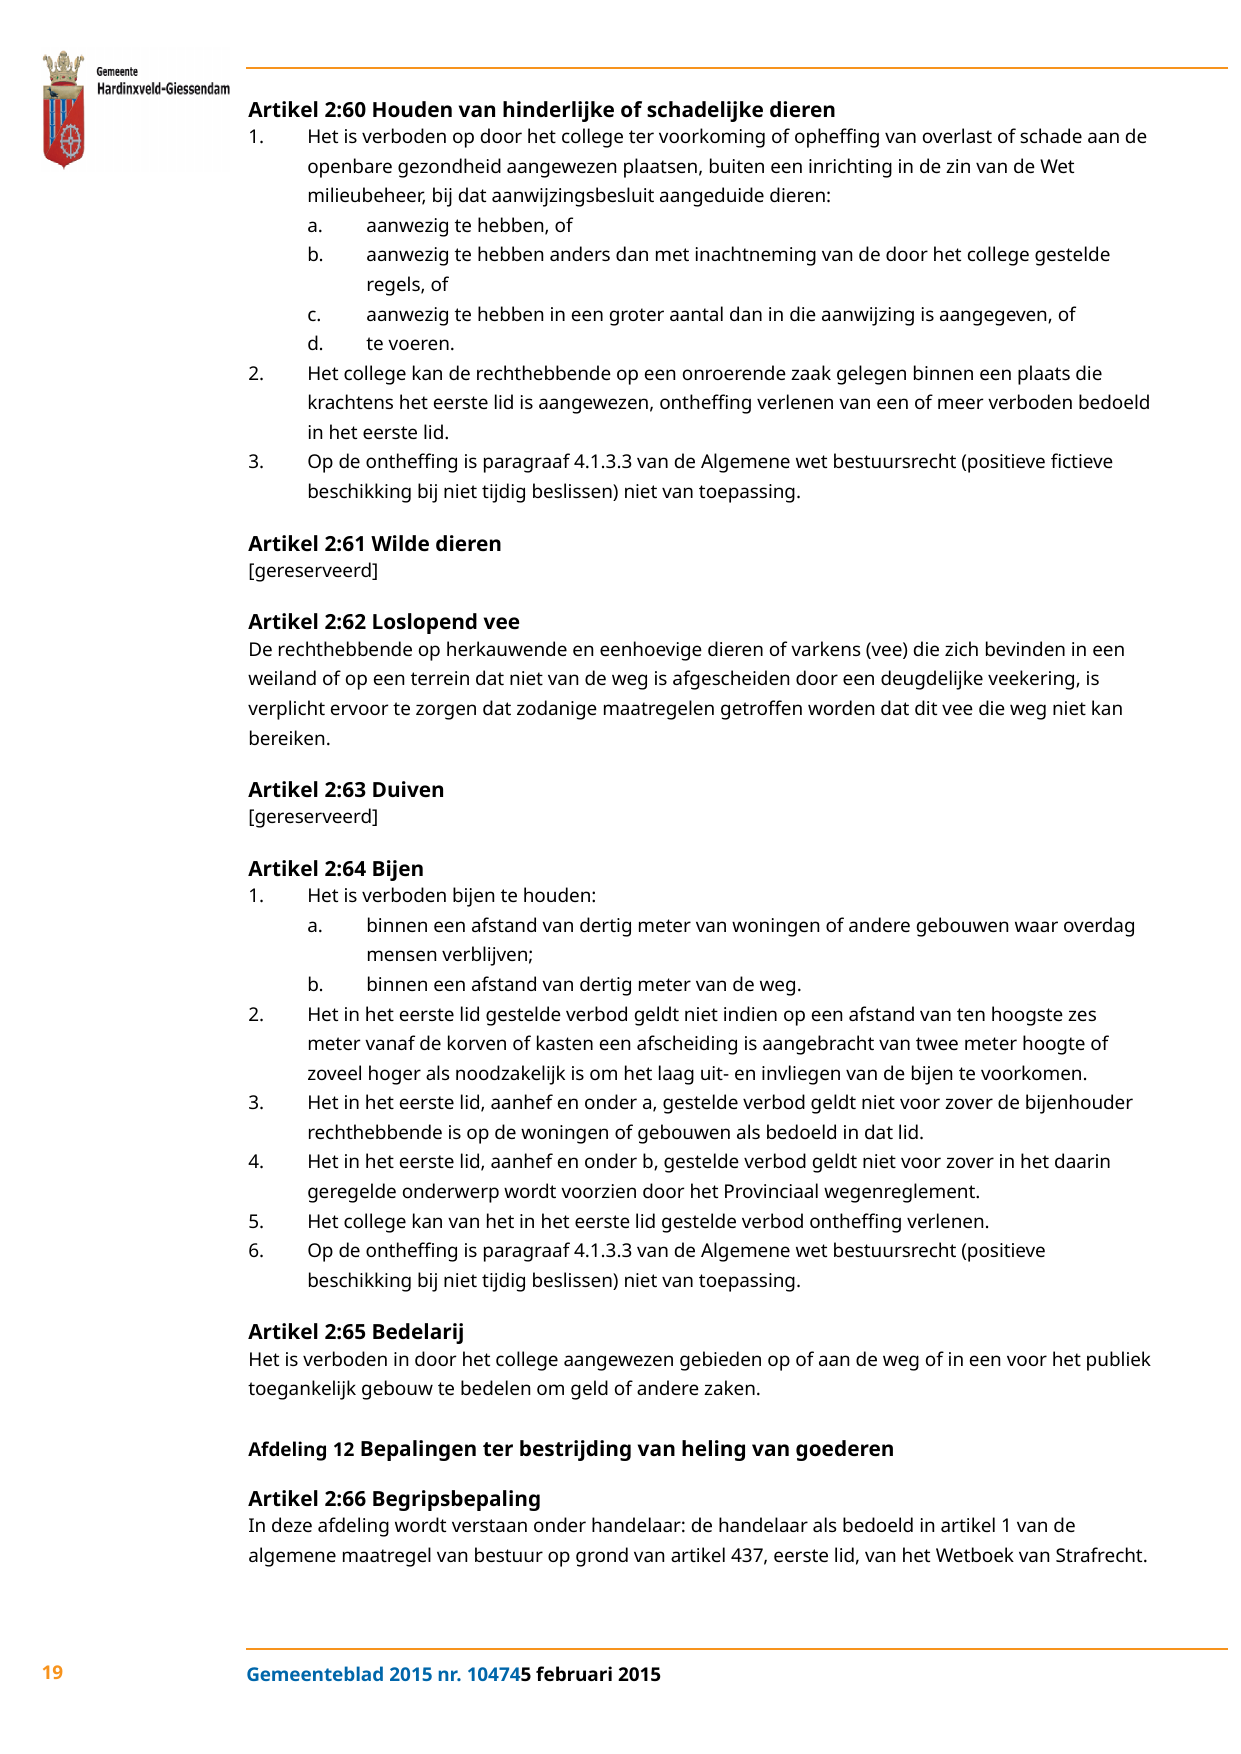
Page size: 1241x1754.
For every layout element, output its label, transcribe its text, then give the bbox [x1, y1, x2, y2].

list Het in het eerste lid, aanhef en onder a, gestelde verbod geldt niet voor zover de bijenhouder rechthebbende is op de woningen of gebouwen als bedoeld in dat lid. [248, 1089, 1152, 1145]
list aanwezig te hebben, of [307, 212, 1152, 238]
list aanwezig te hebben anders dan met inachtneming van de door het college gestelde regels, of [307, 242, 1152, 297]
picture [41, 47, 231, 172]
text Afdeling 12 Bepalingen ter bestrijding van heling van goederen [248, 1434, 1152, 1463]
list Het in het eerste lid, aanhef en onder b, gestelde verbod geldt niet voor zover in het daarin geregelde onderwerp wordt voorzien door het Provinciaal wegenreglement. [248, 1149, 1152, 1204]
list Het is verboden op door het college ter voorkoming of opheffing van overlast of schade aan de openbare gezondheid aangewezen plaatsen, buiten een inrichting in de zin van de Wet milieubeheer, bij dat aanwijzingsbesluit aangeduide dieren: [248, 123, 1152, 208]
list aanwezig te hebben in een groter aantal dan in die aanwijzing is aangegeven, of [307, 301, 1152, 326]
list Het college kan de rechthebbende op een onroerende zaak gelegen binnen een plaats die krachtens het eerste lid is aangewezen, ontheffing verlenen van een of meer verboden bedoeld in het eerste lid. [248, 360, 1152, 445]
list Het in het eerste lid gestelde verbod geldt niet indien op een afstand van ten hoogste zes meter vanaf de korven of kasten een afscheiding is aangebracht van twee meter hoogte of zoveel hoger als noodzakelijk is om het laag uit- en invliegen van de bijen te voorkomen. [248, 1001, 1152, 1086]
list Het is verboden bijen te houden: [248, 882, 1152, 908]
text Artikel 2:62 Loslopend vee [248, 607, 1152, 636]
list Op de ontheffing is paragraaf 4.1.3.3 van de Algemene wet bestuursrecht (positieve fictieve beschikking bij niet tijdig beslissen) niet van toepassing. [248, 449, 1152, 504]
list te voeren. [307, 330, 1152, 356]
list Het college kan van het in het eerste lid gestelde verbod ontheffing verlenen. [248, 1208, 1152, 1233]
list binnen een afstand van dertig meter van woningen of andere gebouwen waar overdag mensen verblijven; [307, 912, 1152, 967]
text [gereserveerd] [248, 557, 1152, 583]
text Artikel 2:61 Wilde dieren [248, 529, 1152, 557]
text Artikel 2:65 Bedelarij [248, 1317, 1152, 1346]
list binnen een afstand van dertig meter van de weg. [307, 971, 1152, 997]
text [gereserveerd] [248, 803, 1152, 829]
list Op de ontheffing is paragraaf 4.1.3.3 van de Algemene wet bestuursrecht (positieve beschikking bij niet tijdig beslissen) niet van toepassing. [248, 1237, 1152, 1293]
text Het is verboden in door het college aangewezen gebieden op of aan de weg of in een voor het publiek toegankelijk gebouw te bedelen om geld of andere zaken. [248, 1346, 1152, 1401]
text Artikel 2:60 Houden van hinderlijke of schadelijke dieren [248, 95, 1152, 123]
text In deze afdeling wordt verstaan onder handelaar: de handelaar als bedoeld in artikel 1 van de algemene maatregel van bestuur op grond van artikel 437, eerste lid, van het Wetboek van Strafrecht. [248, 1512, 1152, 1568]
text De rechthebbende op herkauwende en eenhoevige dieren of varkens (vee) die zich bevinden in een weiland of op een terrein dat niet van de weg is afgescheiden door een deugdelijke veekering, is verplicht ervoor te zorgen dat zodanige maatregelen getroffen worden dat dit vee die weg niet kan bereiken. [248, 636, 1152, 750]
text Artikel 2:64 Bijen [248, 854, 1152, 882]
text Artikel 2:63 Duiven [248, 775, 1152, 803]
text Artikel 2:66 Begripsbepaling [248, 1484, 1152, 1512]
